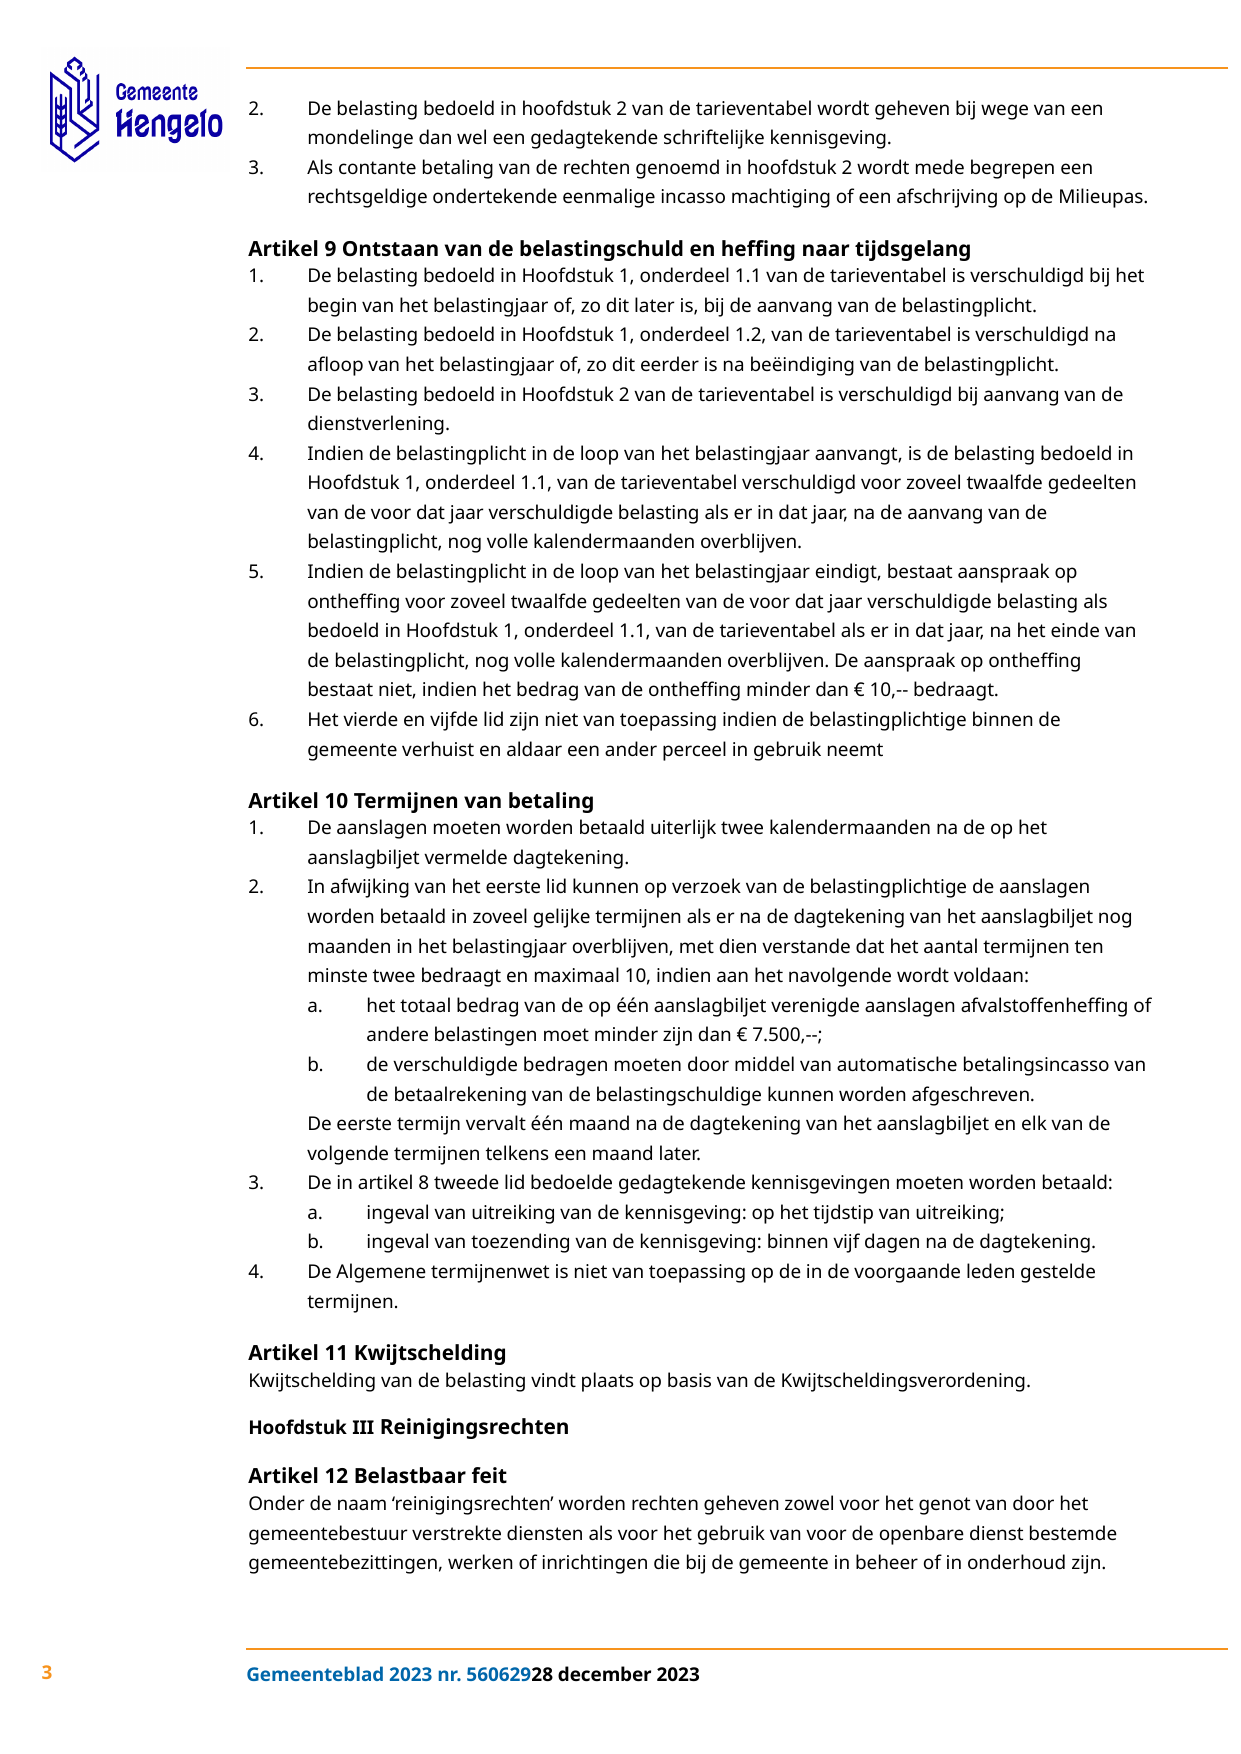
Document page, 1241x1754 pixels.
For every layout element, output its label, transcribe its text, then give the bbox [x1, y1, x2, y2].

list Indien de belastingplicht in de loop van het belastingjaar eindigt, bestaat aanspraak op ontheffing voor zoveel twaalfde gedeelten van de voor dat jaar verschuldigde belasting als bedoeld in Hoofdstuk 1, onderdeel 1.1, van de tarieventabel als er in dat jaar, na het einde van de belastingplicht, nog volle kalendermaanden overblijven. De aanspraak op ontheffing bestaat niet, indien het bedrag van de ontheffing minder dan € 10,-- bedraagt. [248, 558, 1152, 702]
list De Algemene termijnenwet is niet van toepassing op de in de voorgaande leden gestelde termijnen. [248, 1258, 1152, 1314]
list De aanslagen moeten worden betaald uiterlijk twee kalendermaanden na de op het aanslagbiljet vermelde dagtekening. [248, 814, 1152, 870]
list Indien de belastingplicht in de loop van het belastingjaar aanvangt, is de belasting bedoeld in Hoofdstuk 1, onderdeel 1.1, van de tarieventabel verschuldigd voor zoveel twaalfde gedeelten van de voor dat jaar verschuldigde belasting als er in dat jaar, na de aanvang van de belastingplicht, nog volle kalendermaanden overblijven. [248, 440, 1152, 554]
list ingeval van uitreiking van de kennisgeving: op het tijdstip van uitreiking; [307, 1199, 1152, 1225]
list De belasting bedoeld in hoofdstuk 2 van de tarieventabel wordt geheven bij wege van een mondelinge dan wel een gedagtekende schriftelijke kennisgeving. [248, 95, 1152, 150]
list De eerste termijn vervalt één maand na de dagtekening van het aanslagbiljet en elk van de volgende termijnen telkens een maand later. [248, 1110, 1152, 1166]
list Het vierde en vijfde lid zijn niet van toepassing indien de belastingplichtige binnen de gemeente verhuist en aldaar een ander perceel in gebruik neemt [248, 706, 1152, 761]
text Kwijtschelding van de belasting vindt plaats op basis van de Kwijtscheldingsverordening. [248, 1367, 1152, 1392]
list het totaal bedrag van de op één aanslagbiljet verenigde aanslagen afvalstoffenheffing of andere belastingen moet minder zijn dan € 7.500,--; [307, 992, 1152, 1047]
list In afwijking van het eerste lid kunnen op verzoek van de belastingplichtige de aanslagen worden betaald in zoveel gelijke termijnen als er na de dagtekening van het aanslagbiljet nog maanden in het belastingjaar overblijven, met dien verstande dat het aantal termijnen ten minste twee bedraagt en maximaal 10, indien aan het navolgende wordt voldaan: [248, 874, 1152, 988]
text Artikel 11 Kwijtschelding [248, 1338, 1152, 1367]
text Onder de naam ‘reinigingsrechten’ worden rechten geheven zowel voor het genot van door het gemeentebestuur verstrekte diensten als voor het gebruik van voor de openbare dienst bestemde gemeentebezittingen, werken of inrichtingen die bij de gemeente in beheer of in onderhoud zijn. [248, 1490, 1152, 1575]
text Artikel 9 Ontstaan van de belastingschuld en heffing naar tijdsgelang [248, 234, 1152, 262]
list Als contante betaling van de rechten genoemd in hoofdstuk 2 wordt mede begrepen een rechtsgeldige ondertekende eenmalige incasso machtiging of een afschrijving op de Milieupas. [248, 154, 1152, 209]
list De in artikel 8 tweede lid bedoelde gedagtekende kennisgevingen moeten worden betaald: [248, 1169, 1152, 1195]
picture [41, 47, 231, 172]
list De belasting bedoeld in Hoofdstuk 2 van de tarieventabel is verschuldigd bij aanvang van de dienstverlening. [248, 381, 1152, 436]
text Artikel 12 Belastbaar feit [248, 1462, 1152, 1490]
list de verschuldigde bedragen moeten door middel van automatische betalingsincasso van de betaalrekening van de belastingschuldige kunnen worden afgeschreven. [307, 1051, 1152, 1107]
list De belasting bedoeld in Hoofdstuk 1, onderdeel 1.2, van de tarieventabel is verschuldigd na afloop van het belastingjaar of, zo dit eerder is na beëindiging van de belastingplicht. [248, 322, 1152, 377]
text Hoofdstuk III Reinigingsrechten [248, 1412, 1152, 1441]
text Artikel 10 Termijnen van betaling [248, 786, 1152, 814]
list De belasting bedoeld in Hoofdstuk 1, onderdeel 1.1 van de tarieventabel is verschuldigd bij het begin van het belastingjaar of, zo dit later is, bij de aanvang van de belastingplicht. [248, 262, 1152, 318]
list ingeval van toezending van de kennisgeving: binnen vijf dagen na de dagtekening. [307, 1229, 1152, 1254]
